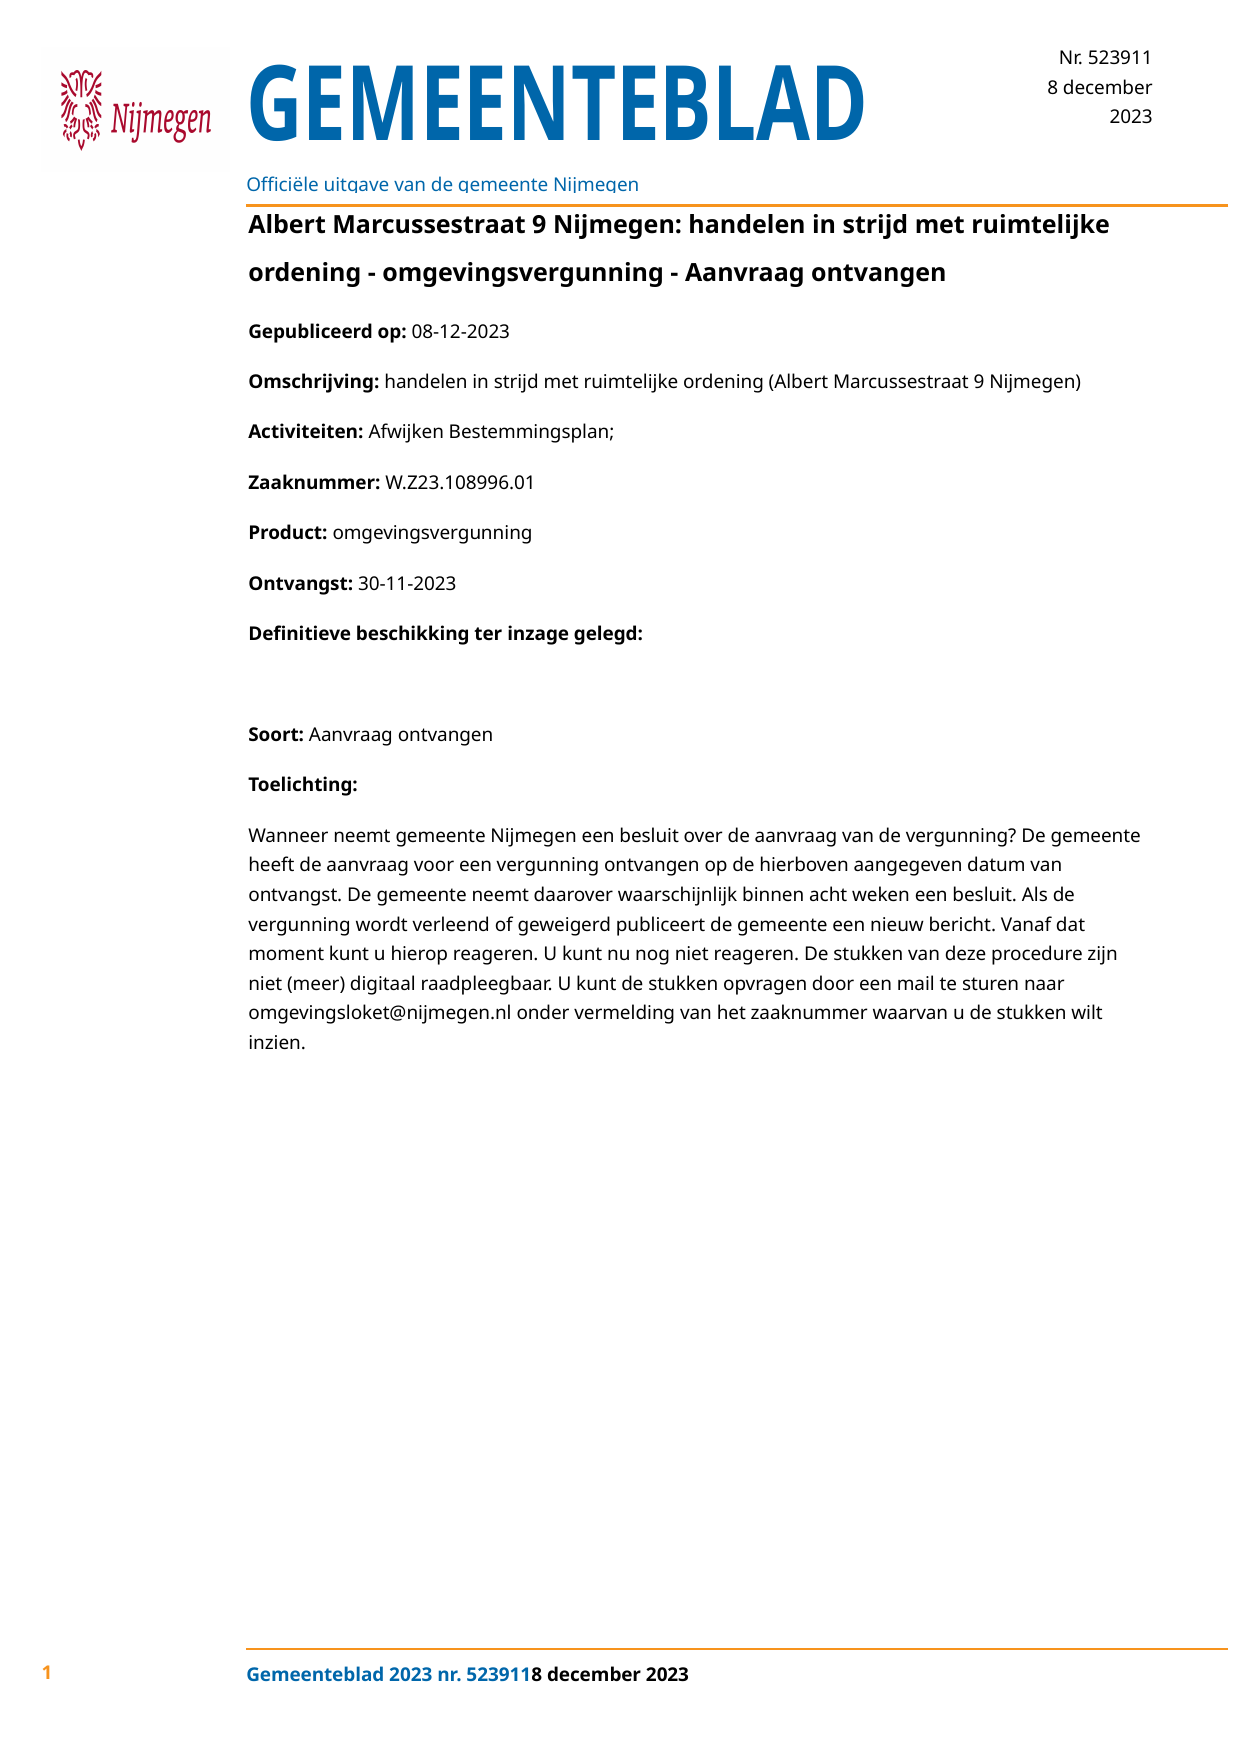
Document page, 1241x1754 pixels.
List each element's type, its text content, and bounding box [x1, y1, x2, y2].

text Soort: Aanvraag ontvangen [248, 721, 1152, 747]
picture [41, 47, 231, 172]
text Zaaknummer: W.Z23.108996.01 [248, 469, 1152, 495]
text Toelichting: [248, 772, 1152, 797]
text Definitieve beschikking ter inzage gelegd: [248, 620, 1152, 646]
text Product: omgevingsvergunning [248, 519, 1152, 545]
text Activiteiten: Afwijken Bestemmingsplan; [248, 419, 1152, 444]
text Gepubliceerd op: 08-12-2023 [248, 318, 1152, 344]
text Albert Marcussestraat 9 Nijmegen: handelen in strijd met ruimtelijke ordening - omgevingsvergunning - Aanvraag ontvangen [248, 207, 1152, 288]
text Ontvangst: 30-11-2023 [248, 570, 1152, 596]
text Wanneer neemt gemeente Nijmegen een besluit over de aanvraag van de vergunning? De gemeente heeft de aanvraag voor een vergunning ontvangen op de hierboven aangegeven datum van ontvangst. De gemeente neemt daarover waarschijnlijk binnen acht weken een besluit. Als de vergunning wordt verleend of geweigerd publiceert de gemeente een nieuw bericht. Vanaf dat moment kunt u hierop reageren. U kunt nu nog niet reageren. De stukken van deze procedure zijn niet (meer) digitaal raadpleegbaar. U kunt de stukken opvragen door een mail te sturen naar omgevingsloket@nijmegen.nl onder vermelding van het zaaknummer waarvan u de stukken wilt inzien. [248, 822, 1152, 1055]
text Omschrijving: handelen in strijd met ruimtelijke ordening (Albert Marcussestraat 9 Nijmegen) [248, 368, 1152, 394]
